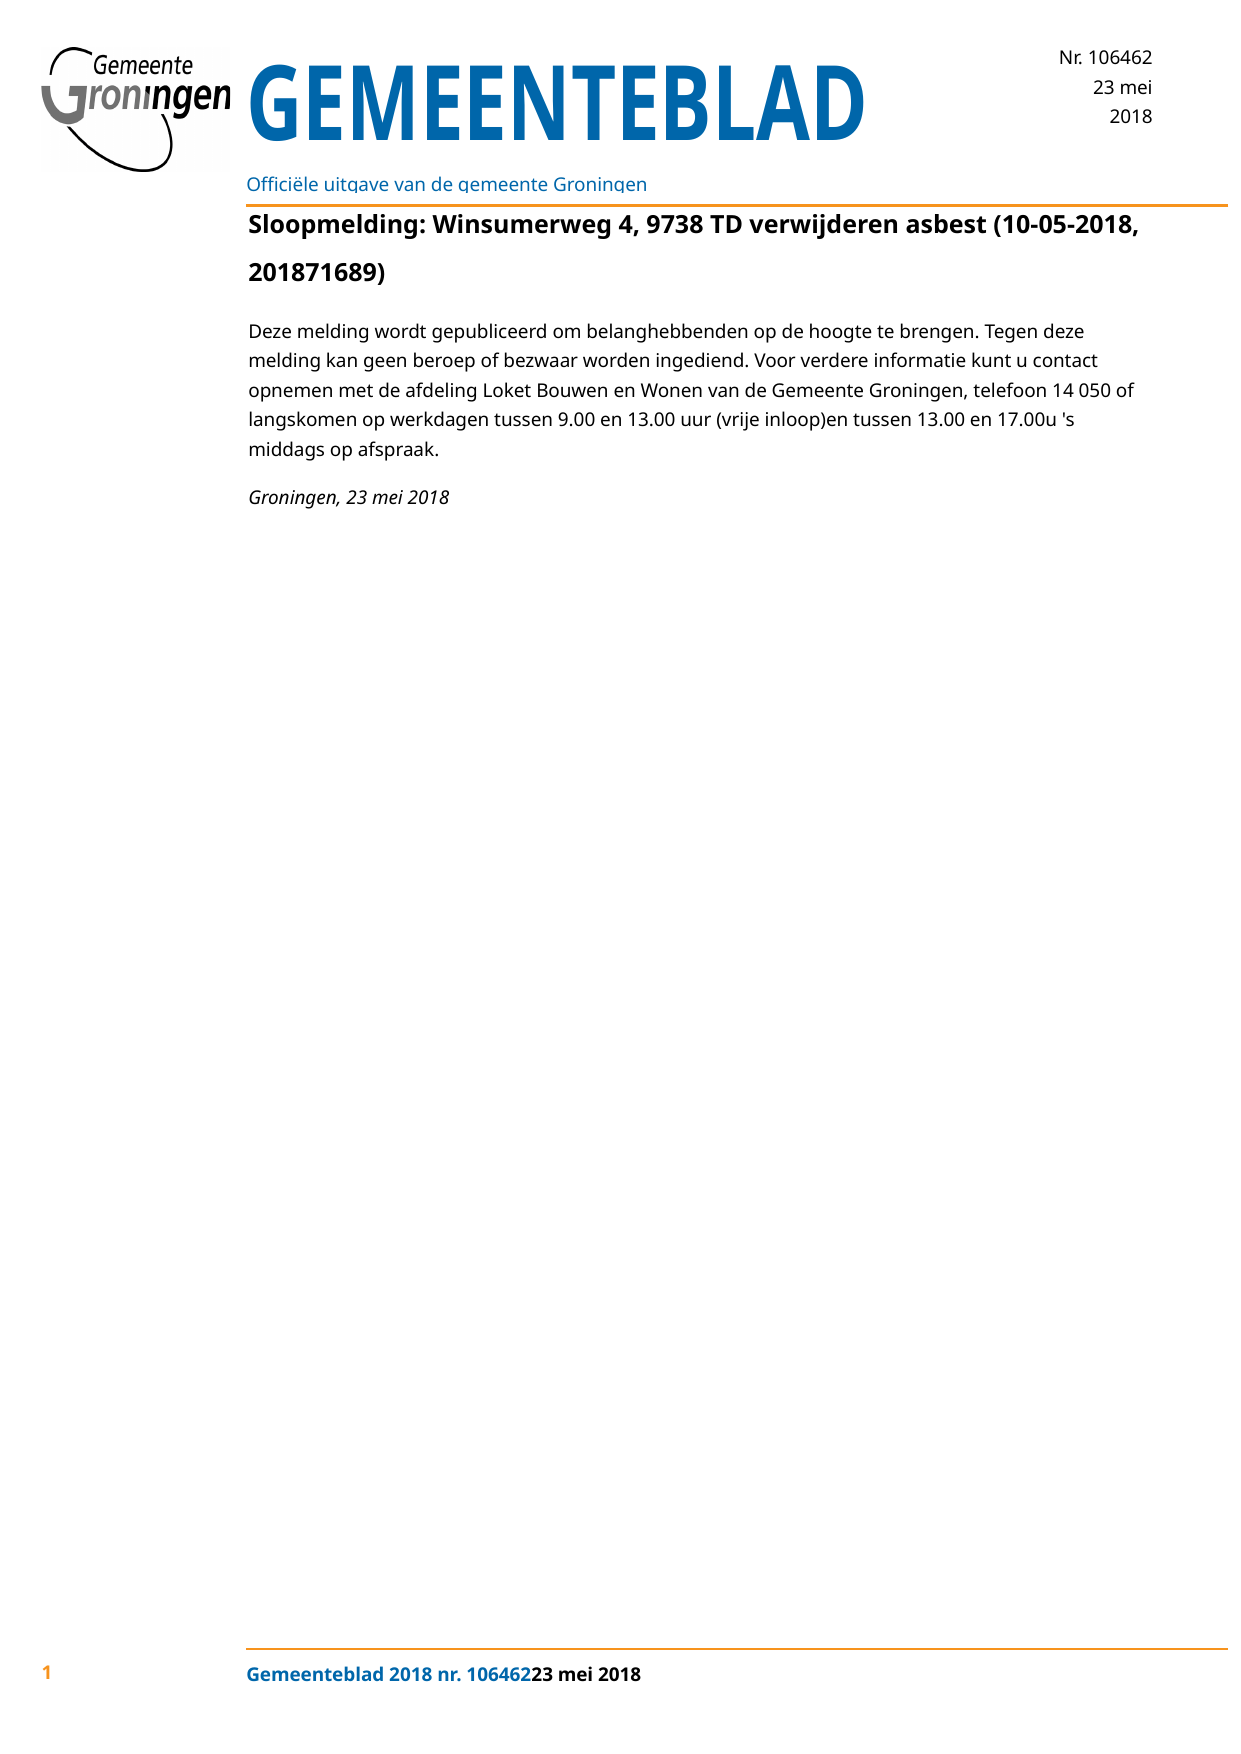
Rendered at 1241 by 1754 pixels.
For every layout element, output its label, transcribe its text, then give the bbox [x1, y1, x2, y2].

text Sloopmelding: Winsumerweg 4, 9738 TD verwijderen asbest (10-05-2018, 201871689) [248, 207, 1152, 288]
picture [41, 47, 231, 172]
text Deze melding wordt gepubliceerd om belanghebbenden op de hoogte te brengen. Tegen deze melding kan geen beroep of bezwaar worden ingediend. Voor verdere informatie kunt u contact opnemen met de afdeling Loket Bouwen en Wonen van de Gemeente Groningen, telefoon 14 050 of langskomen op werkdagen tussen 9.00 en 13.00 uur (vrije inloop)en tussen 13.00 en 17.00u 's middags op afspraak. [248, 318, 1152, 462]
text Groningen, 23 mei 2018 [248, 484, 1152, 510]
